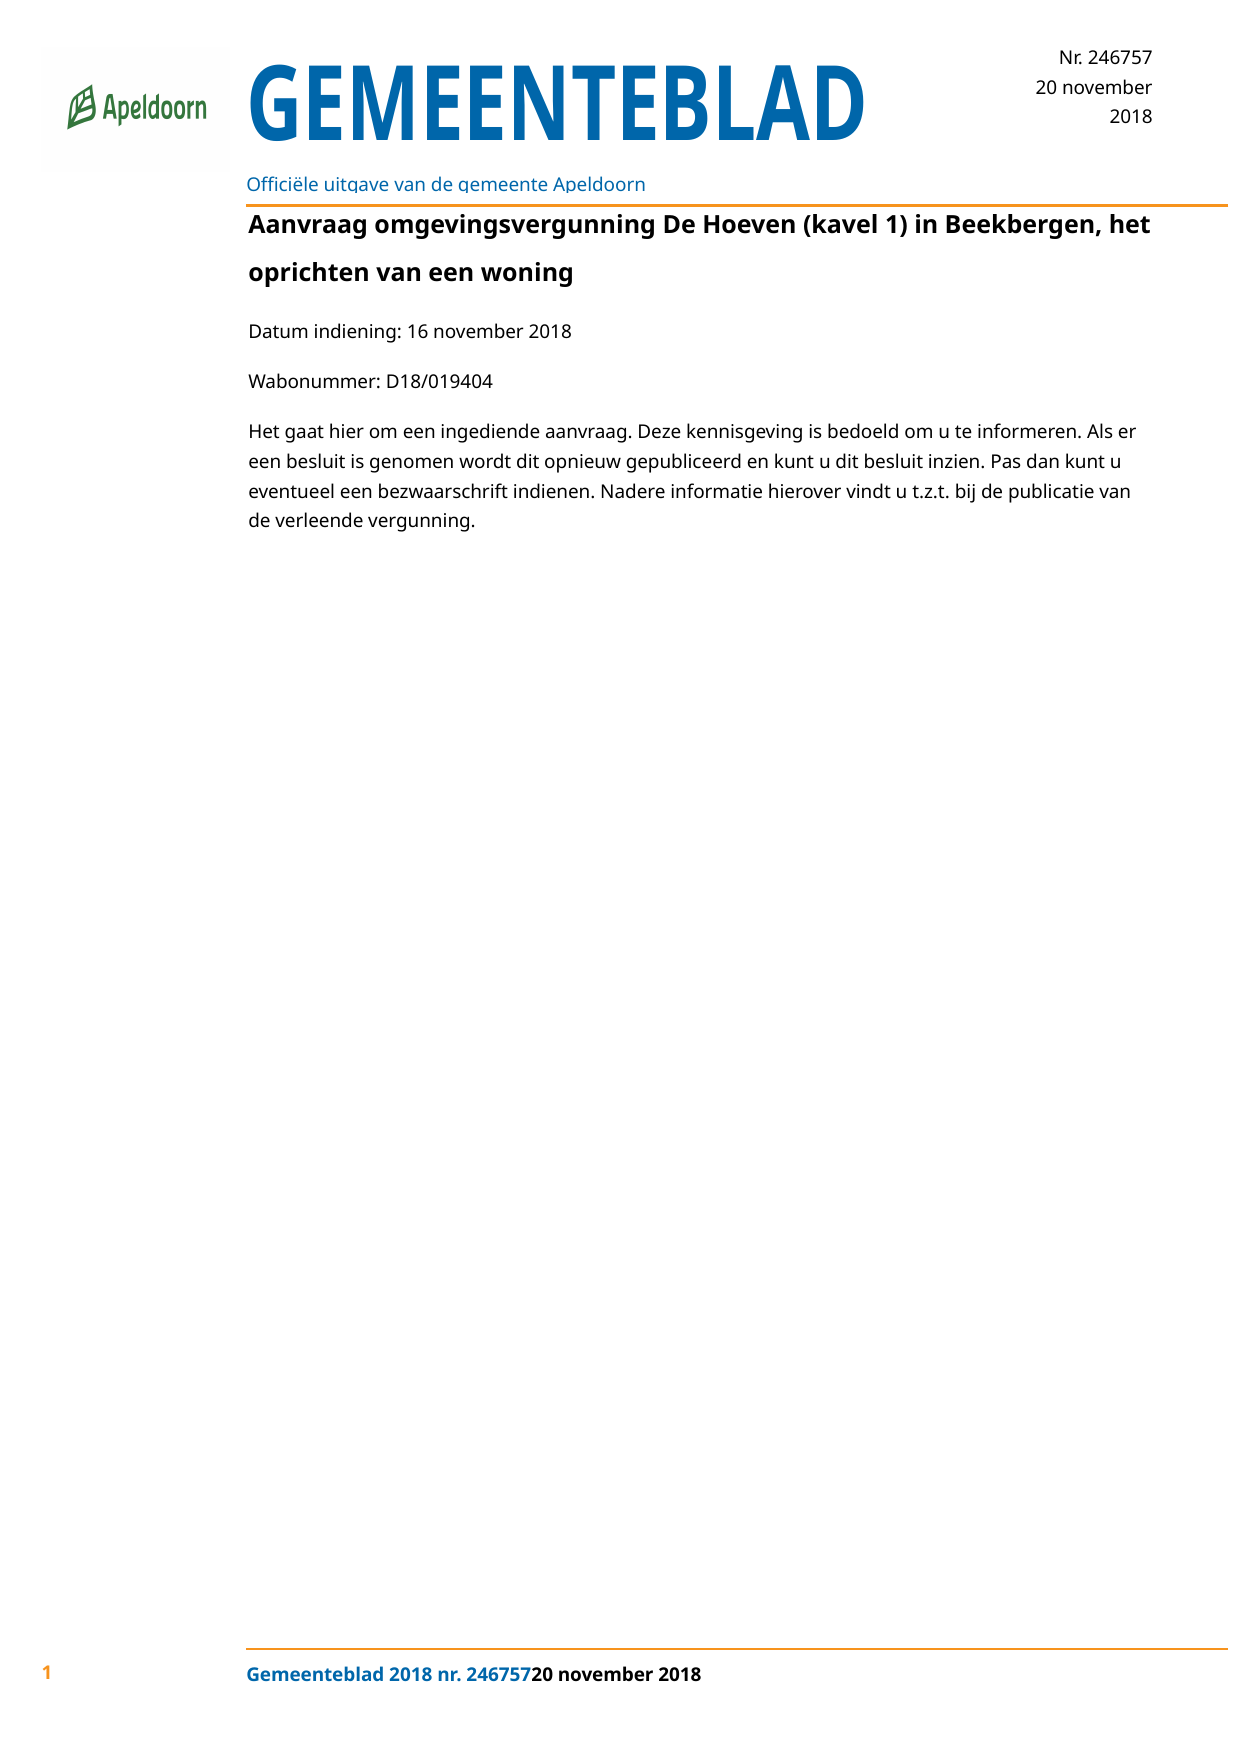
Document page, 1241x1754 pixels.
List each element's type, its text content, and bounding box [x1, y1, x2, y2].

text Het gaat hier om een ingediende aanvraag. Deze kennisgeving is bedoeld om u te informeren. Als er een besluit is genomen wordt dit opnieuw gepubliceerd en kunt u dit besluit inzien. Pas dan kunt u eventueel een bezwaarschrift indienen. Nadere informatie hierover vindt u t.z.t. bij de publicatie van de verleende vergunning. [248, 419, 1152, 533]
text Aanvraag omgevingsvergunning De Hoeven (kavel 1) in Beekbergen, het oprichten van een woning [248, 207, 1152, 288]
text Wabonummer: D18/019404 [248, 368, 1152, 394]
picture [41, 47, 231, 172]
text Datum indiening: 16 november 2018 [248, 318, 1152, 344]
